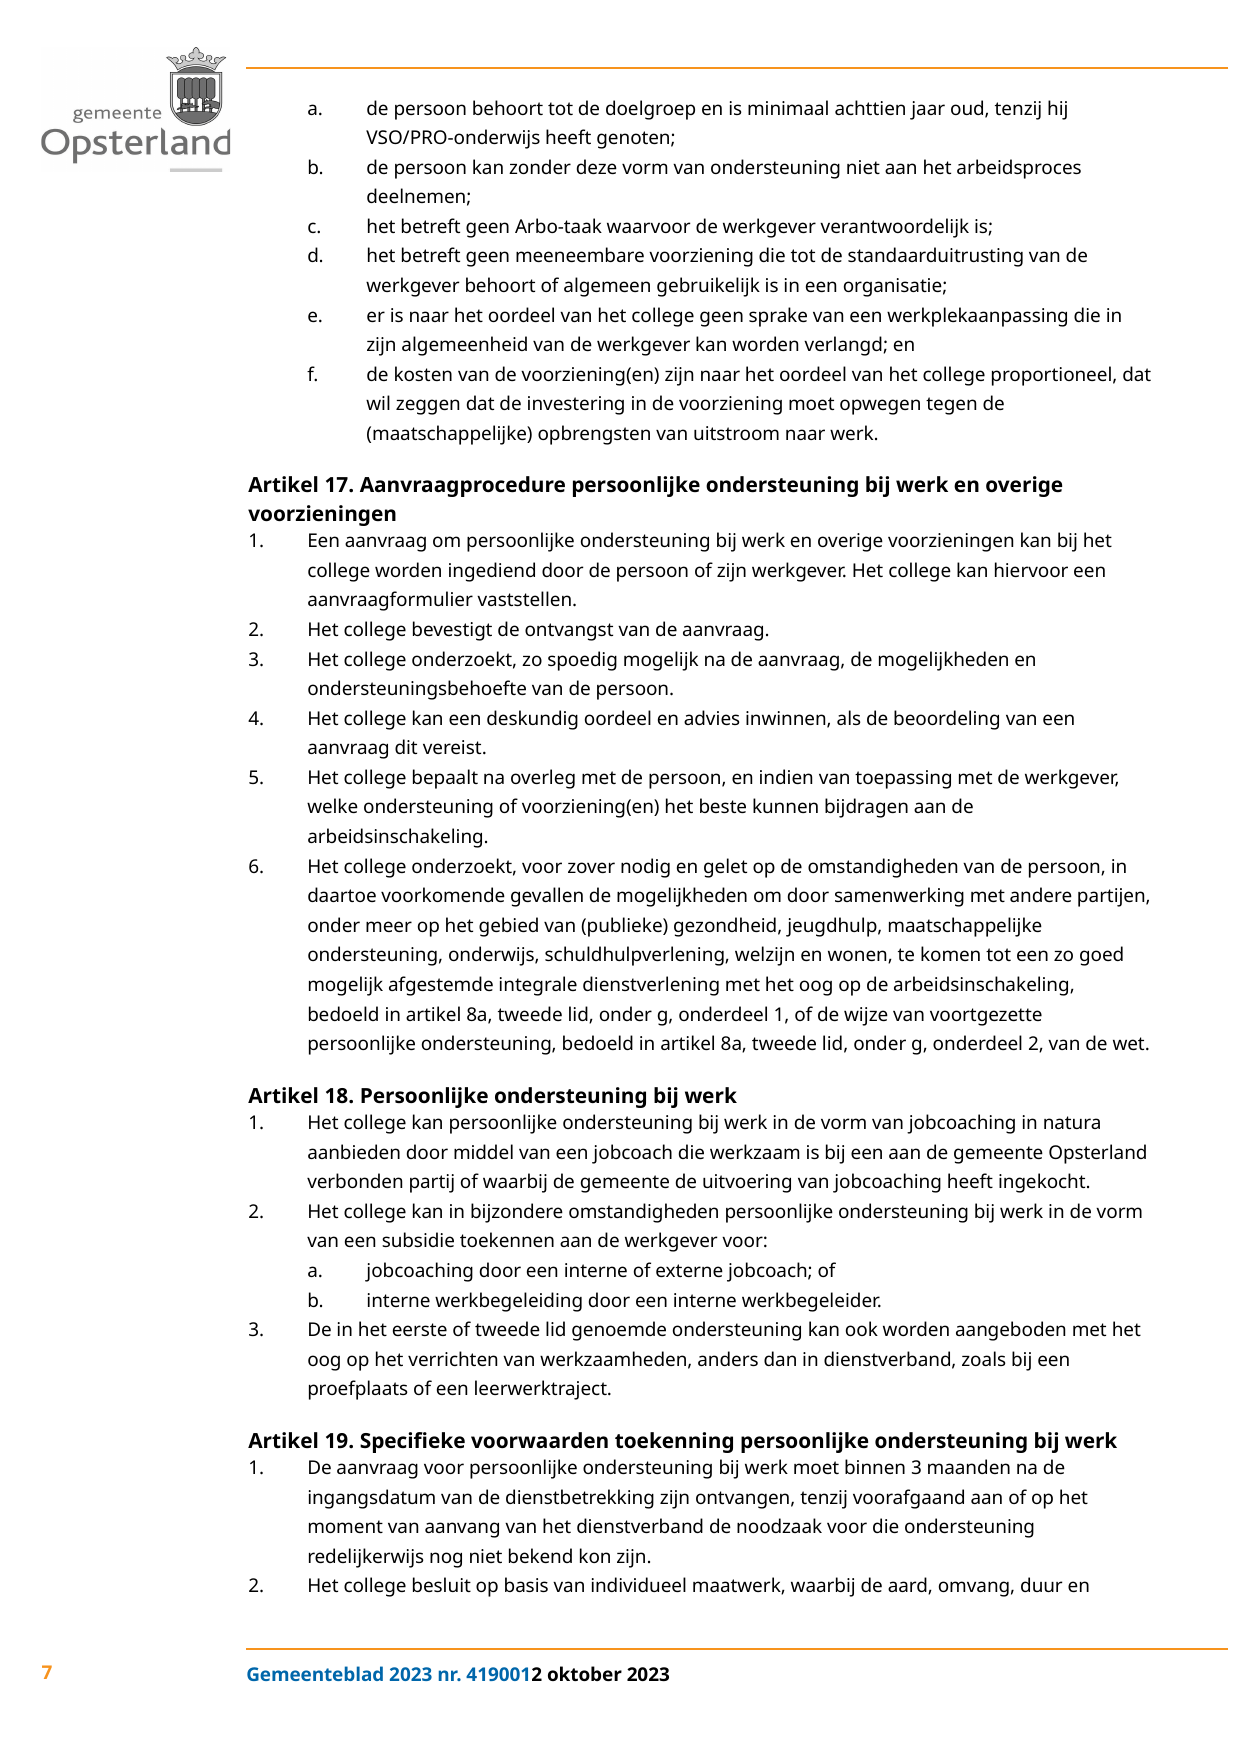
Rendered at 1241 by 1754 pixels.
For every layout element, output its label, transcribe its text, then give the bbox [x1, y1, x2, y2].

list Het college onderzoekt, voor zover nodig en gelet op de omstandigheden van de persoon, in daartoe voorkomende gevallen de mogelijkheden om door samenwerking met andere partijen, onder meer op het gebied van (publieke) gezondheid, jeugdhulp, maatschappelijke ondersteuning, onderwijs, schuldhulpverlening, welzijn en wonen, te komen tot een zo goed mogelijk afgestemde integrale dienstverlening met het oog op de arbeidsinschakeling, bedoeld in artikel 8a, tweede lid, onder g, onderdeel 1, of de wijze van voortgezette persoonlijke ondersteuning, bedoeld in artikel 8a, tweede lid, onder g, onderdeel 2, van de wet. [248, 853, 1152, 1056]
list Het college kan persoonlijke ondersteuning bij werk in de vorm van jobcoaching in natura aanbieden door middel van een jobcoach die werkzaam is bij een aan de gemeente Opsterland verbonden partij of waarbij de gemeente de uitvoering van jobcoaching heeft ingekocht. [248, 1109, 1152, 1194]
list Het college kan een deskundig oordeel en advies inwinnen, als de beoordeling van een aanvraag dit vereist. [248, 705, 1152, 760]
picture [41, 47, 231, 172]
list De aanvraag voor persoonlijke ondersteuning bij werk moet binnen 3 maanden na de ingangsdatum van de dienstbetrekking zijn ontvangen, tenzij voorafgaand aan of op het moment van aanvang van het dienstverband de noodzaak voor die ondersteuning redelijkerwijs nog niet bekend kon zijn. [248, 1454, 1152, 1569]
list de persoon kan zonder deze vorm van ondersteuning niet aan het arbeidsproces deelnemen; [307, 154, 1152, 209]
list De in het eerste of tweede lid genoemde ondersteuning kan ook worden aangeboden met het oog op het verrichten van werkzaamheden, anders dan in dienstverband, zoals bij een proefplaats of een leerwerktraject. [248, 1316, 1152, 1401]
list het betreft geen Arbo-taak waarvoor de werkgever verantwoordelijk is; [307, 213, 1152, 239]
list er is naar het oordeel van het college geen sprake van een werkplekaanpassing die in zijn algemeenheid van de werkgever kan worden verlangd; en [307, 302, 1152, 357]
list Het college onderzoekt, zo spoedig mogelijk na de aanvraag, de mogelijkheden en ondersteuningsbehoefte van de persoon. [248, 646, 1152, 701]
text Artikel 18. Persoonlijke ondersteuning bij werk [248, 1081, 1152, 1109]
list het betreft geen meeneembare voorziening die tot de standaarduitrusting van de werkgever behoort of algemeen gebruikelijk is in een organisatie; [307, 243, 1152, 298]
text Artikel 17. Aanvraagprocedure persoonlijke ondersteuning bij werk en overige voorzieningen [248, 471, 1152, 527]
list Het college kan in bijzondere omstandigheden persoonlijke ondersteuning bij werk in de vorm van een subsidie toekennen aan de werkgever voor: [248, 1198, 1152, 1253]
list Een aanvraag om persoonlijke ondersteuning bij werk en overige voorzieningen kan bij het college worden ingediend door de persoon of zijn werkgever. Het college kan hiervoor een aanvraagformulier vaststellen. [248, 527, 1152, 612]
list Het college besluit op basis van individueel maatwerk, waarbij de aard, omvang, duur en [248, 1573, 1152, 1598]
list de persoon behoort tot de doelgroep en is minimaal achttien jaar oud, tenzij hij VSO/PRO-onderwijs heeft genoten; [307, 95, 1152, 150]
text Artikel 19. Specifieke voorwaarden toekenning persoonlijke ondersteuning bij werk [248, 1426, 1152, 1454]
list jobcoaching door een interne of externe jobcoach; of [307, 1257, 1152, 1283]
list Het college bevestigt de ontvangst van de aanvraag. [248, 616, 1152, 642]
list de kosten van de voorziening(en) zijn naar het oordeel van het college proportioneel, dat wil zeggen dat de investering in de voorziening moet opwegen tegen de (maatschappelijke) opbrengsten van uitstroom naar werk. [307, 361, 1152, 446]
list Het college bepaalt na overleg met de persoon, en indien van toepassing met de werkgever, welke ondersteuning of voorziening(en) het beste kunnen bijdragen aan de arbeidsinschakeling. [248, 764, 1152, 849]
list interne werkbegeleiding door een interne werkbegeleider. [307, 1287, 1152, 1312]
